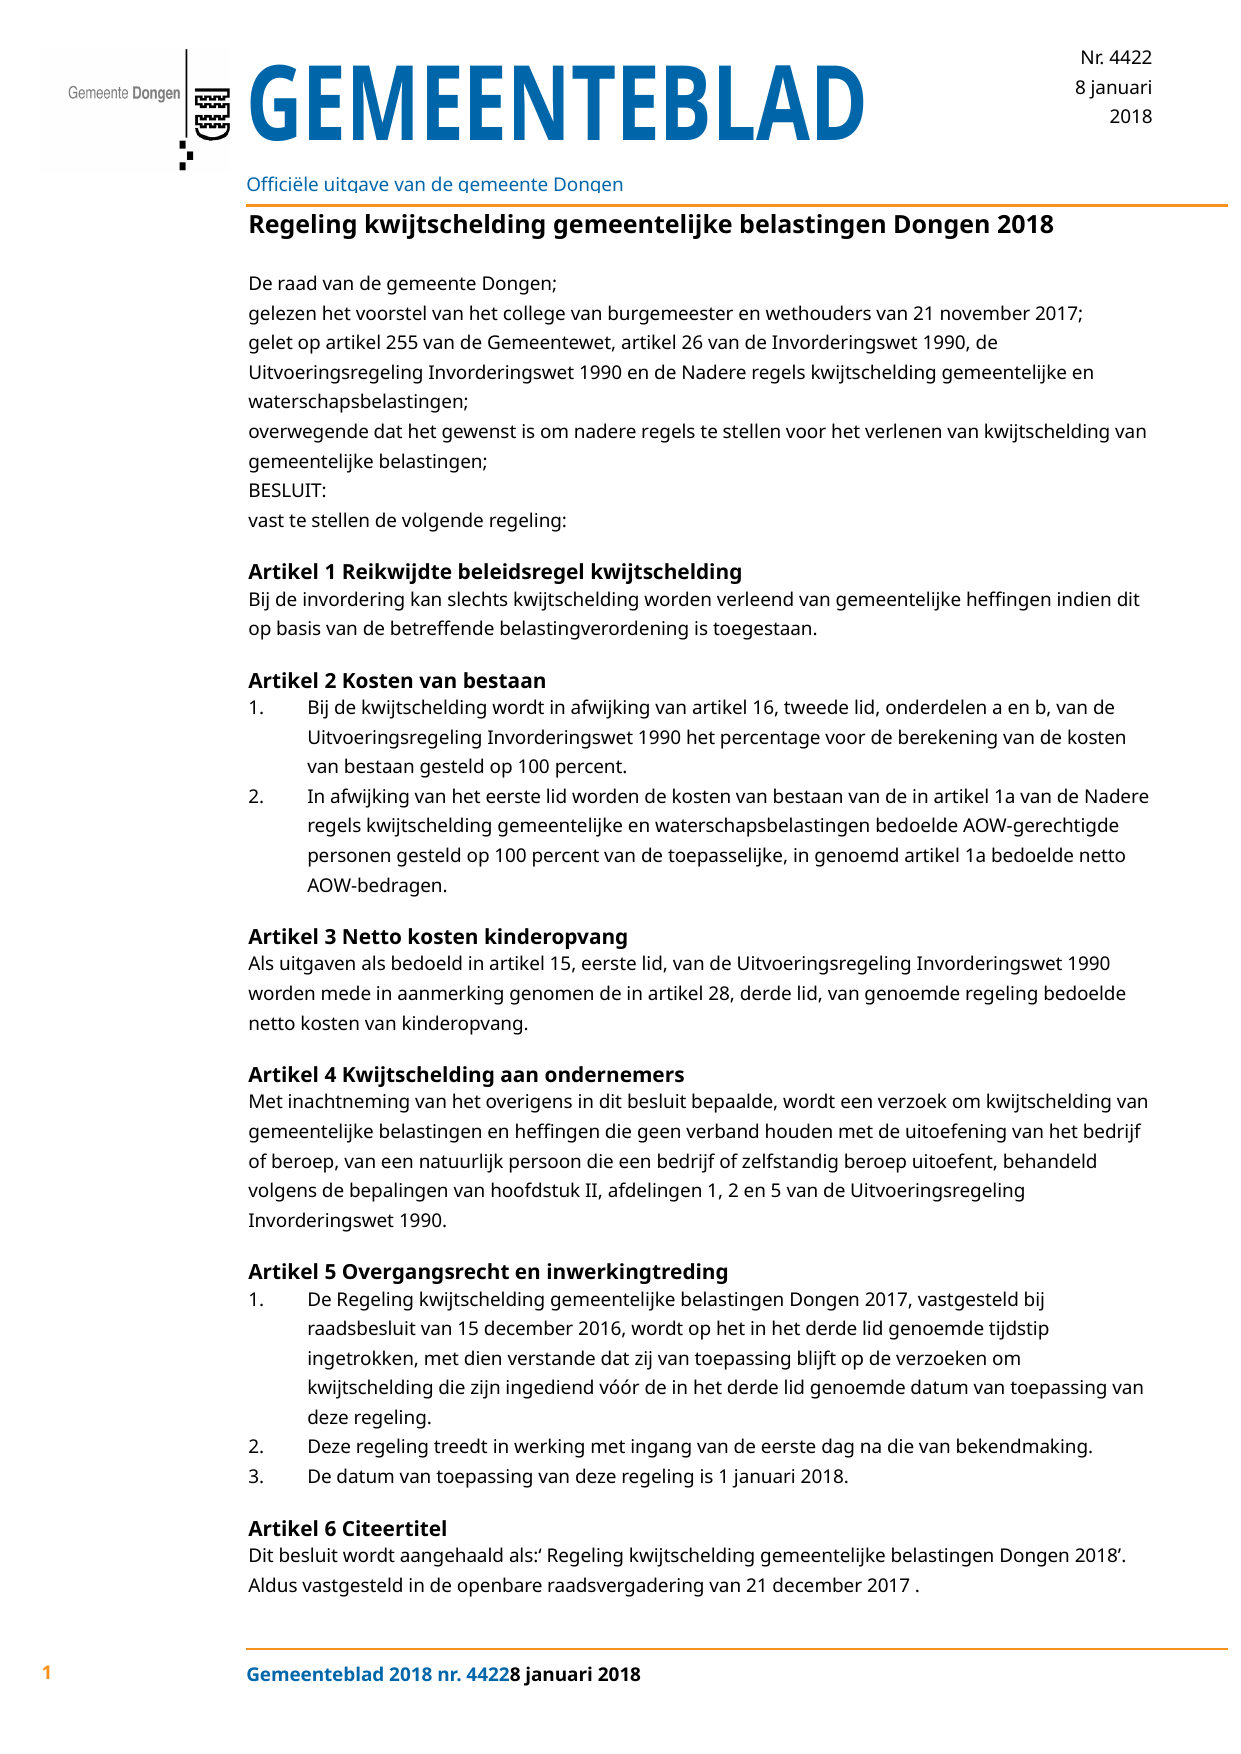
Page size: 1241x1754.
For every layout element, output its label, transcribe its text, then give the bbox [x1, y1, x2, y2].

text Artikel 5 Overgangsrecht en inwerkingtreding [248, 1257, 1152, 1286]
list De datum van toepassing van deze regeling is 1 januari 2018. [248, 1463, 1152, 1489]
text BESLUIT: [248, 477, 1152, 503]
list De Regeling kwijtschelding gemeentelijke belastingen Dongen 2017, vastgesteld bij raadsbesluit van 15 december 2016, wordt op het in het derde lid genoemde tijdstip ingetrokken, met dien verstande dat zij van toepassing blijft op de verzoeken om kwijtschelding die zijn ingediend vóór de in het derde lid genoemde datum van toepassing van deze regeling. [248, 1286, 1152, 1430]
text Bij de invordering kan slechts kwijtschelding worden verleend van gemeentelijke heffingen indien dit op basis van de betreffende belastingverordening is toegestaan. [248, 586, 1152, 641]
text Met inachtneming van het overigens in dit besluit bepaalde, wordt een verzoek om kwijtschelding van gemeentelijke belastingen en heffingen die geen verband houden met de uitoefening van het bedrijf of beroep, van een natuurlijk persoon die een bedrijf of zelfstandig beroep uitoefent, behandeld volgens de bepalingen van hoofdstuk II, afdelingen 1, 2 en 5 van de Uitvoeringsregeling Invorderingswet 1990. [248, 1089, 1152, 1233]
text vast te stellen de volgende regeling: [248, 507, 1152, 533]
text Artikel 6 Citeertitel [248, 1514, 1152, 1542]
text gelet op artikel 255 van de Gemeentewet, artikel 26 van de Invorderingswet 1990, de Uitvoeringsregeling Invorderingswet 1990 en de Nadere regels kwijtschelding gemeentelijke en waterschapsbelastingen; [248, 329, 1152, 414]
text Aldus vastgesteld in de openbare raadsvergadering van 21 december 2017 . [248, 1572, 1152, 1597]
text gelezen het voorstel van het college van burgemeester en wethouders van 21 november 2017; [248, 300, 1152, 326]
list In afwijking van het eerste lid worden de kosten van bestaan van de in artikel 1a van de Nadere regels kwijtschelding gemeentelijke en waterschapsbelastingen bedoelde AOW-gerechtigde personen gesteld op 100 percent van de toepasselijke, in genoemd artikel 1a bedoelde netto AOW-bedragen. [248, 783, 1152, 897]
text Regeling kwijtschelding gemeentelijke belastingen Dongen 2018 [248, 207, 1152, 241]
text Artikel 2 Kosten van bestaan [248, 666, 1152, 694]
text De raad van de gemeente Dongen; [248, 270, 1152, 296]
text overwegende dat het gewenst is om nadere regels te stellen voor het verlenen van kwijtschelding van gemeentelijke belastingen; [248, 418, 1152, 473]
picture [41, 47, 231, 172]
text Artikel 4 Kwijtschelding aan ondernemers [248, 1060, 1152, 1089]
text Artikel 3 Netto kosten kinderopvang [248, 922, 1152, 951]
text Als uitgaven als bedoeld in artikel 15, eerste lid, van de Uitvoeringsregeling Invorderingswet 1990 worden mede in aanmerking genomen de in artikel 28, derde lid, van genoemde regeling bedoelde netto kosten van kinderopvang. [248, 951, 1152, 1036]
text Dit besluit wordt aangehaald als:‘ Regeling kwijtschelding gemeentelijke belastingen Dongen 2018’. [248, 1542, 1152, 1568]
list Deze regeling treedt in werking met ingang van de eerste dag na die van bekendmaking. [248, 1434, 1152, 1459]
text Artikel 1 Reikwijdte beleidsregel kwijtschelding [248, 557, 1152, 586]
list Bij de kwijtschelding wordt in afwijking van artikel 16, tweede lid, onderdelen a en b, van de Uitvoeringsregeling Invorderingswet 1990 het percentage voor de berekening van de kosten van bestaan gesteld op 100 percent. [248, 694, 1152, 779]
